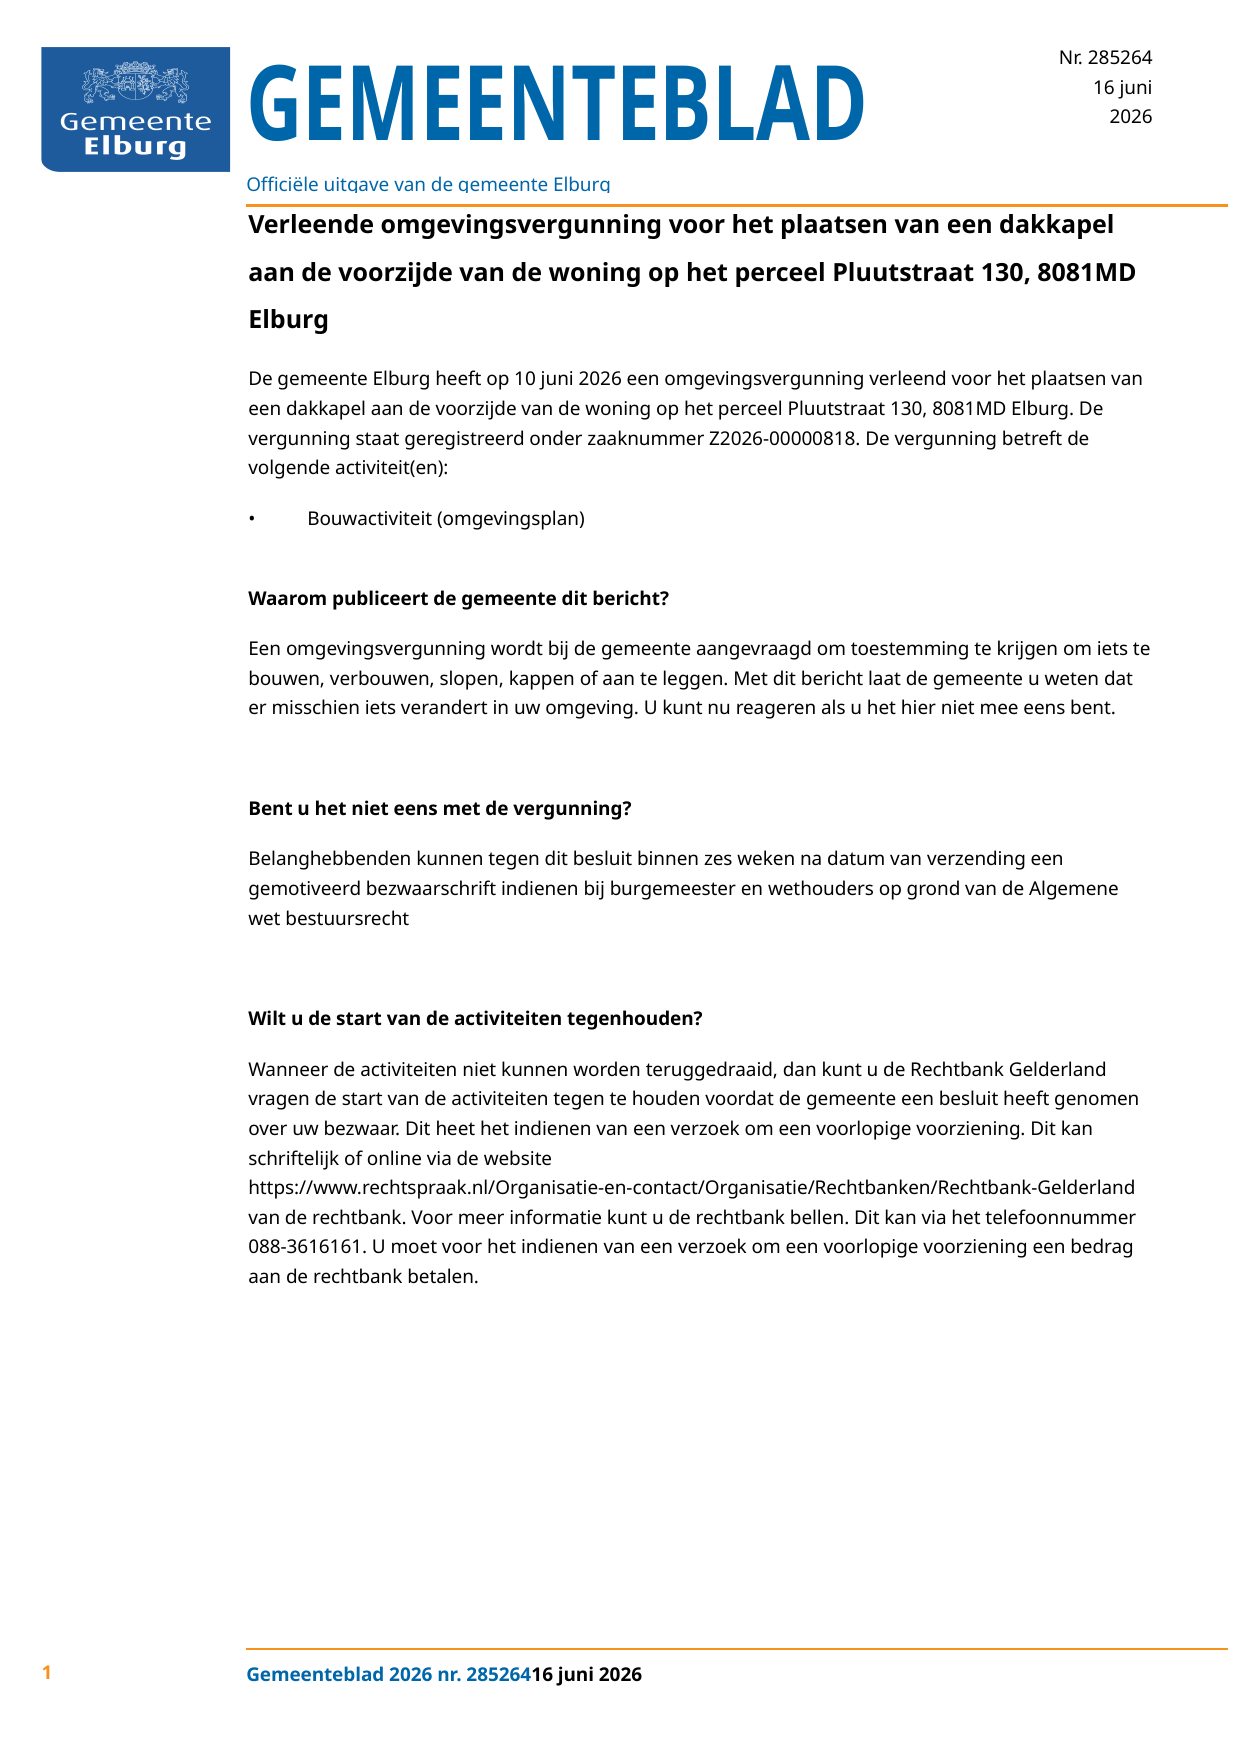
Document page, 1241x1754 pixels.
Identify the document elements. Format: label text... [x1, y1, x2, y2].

text Verleende omgevingsvergunning voor het plaatsen van een dakkapel aan de voorzijde van de woning op het perceel Pluutstraat 130, 8081MD Elburg [248, 207, 1152, 336]
text Wilt u de start van de activiteiten tegenhouden? [248, 1006, 1152, 1031]
text De gemeente Elburg heeft op 10 juni 2026 een omgevingsvergunning verleend voor het plaatsen van een dakkapel aan de voorzijde van de woning op het perceel Pluutstraat 130, 8081MD Elburg. De vergunning staat geregistreerd onder zaaknummer Z2026-00000818. De vergunning betreft de volgende activiteit(en): [248, 366, 1152, 480]
text Waarom publiceert de gemeente dit bericht? [248, 585, 1152, 610]
picture [41, 47, 231, 172]
list Bouwactiviteit (omgevingsplan) [248, 505, 1152, 530]
text Een omgevingsvergunning wordt bij de gemeente aangevraagd om toestemming te krijgen om iets te bouwen, verbouwen, slopen, kappen of aan te leggen. Met dit bericht laat de gemeente u weten dat er misschien iets verandert in uw omgeving. U kunt nu reageren als u het hier niet mee eens bent. [248, 635, 1152, 720]
text Belanghebbenden kunnen tegen dit besluit binnen zes weken na datum van verzending een gemotiveerd bezwaarschrift indienen bij burgemeester en wethouders op grond van de Algemene wet bestuursrecht [248, 846, 1152, 930]
text Bent u het niet eens met de vergunning? [248, 795, 1152, 821]
text Wanneer de activiteiten niet kunnen worden teruggedraaid, dan kunt u de Rechtbank Gelderland vragen de start van de activiteiten tegen te houden voordat de gemeente een besluit heeft genomen over uw bezwaar. Dit heet het indienen van een verzoek om een voorlopige voorziening. Dit kan schriftelijk of online via de website https://www.rechtspraak.nl/Organisatie-en-contact/Organisatie/Rechtbanken/Rechtbank-Gelderland van de rechtbank. Voor meer informatie kunt u de rechtbank bellen. Dit kan via het telefoonnummer 088-3616161. U moet voor het indienen van een verzoek om een voorlopige voorziening een bedrag aan de rechtbank betalen. [248, 1056, 1152, 1289]
